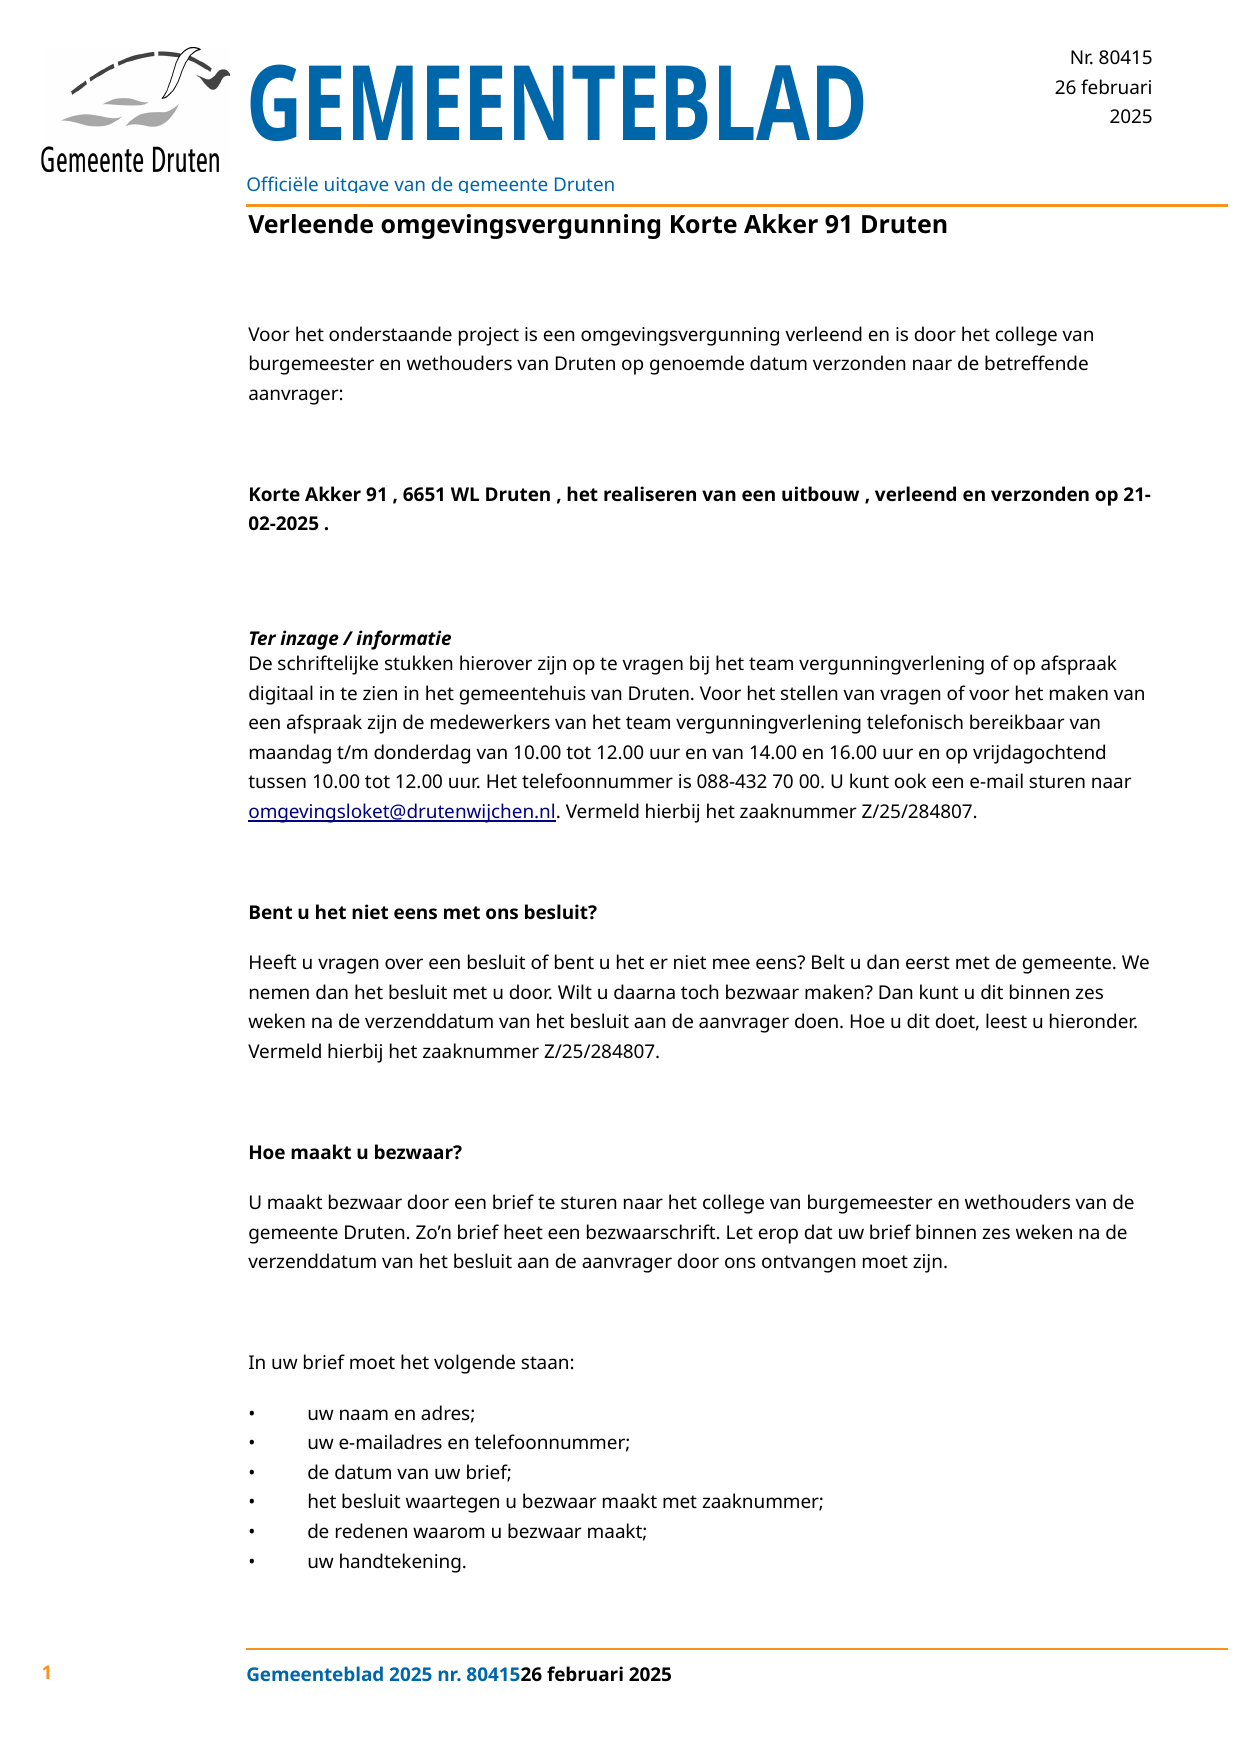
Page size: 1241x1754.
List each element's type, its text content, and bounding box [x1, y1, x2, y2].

list de datum van uw brief; [248, 1459, 1152, 1485]
text Heeft u vragen over een besluit of bent u het er niet mee eens? Belt u dan eerst met de gemeente. We nemen dan het besluit met u door. Wilt u daarna toch bezwaar maken? Dan kunt u dit binnen zes weken na de verzenddatum van het besluit aan de aanvrager doen. Hoe u dit doet, leest u hieronder. Vermeld hierbij het zaaknummer Z/25/284807. [248, 949, 1152, 1064]
list de redenen waarom u bezwaar maakt; [248, 1518, 1152, 1544]
text U maakt bezwaar door een brief te sturen naar het college van burgemeester en wethouders van de gemeente Druten. Zo’n brief heet een bezwaarschrift. Let erop dat uw brief binnen zes weken na de verzenddatum van het besluit aan de aanvrager door ons ontvangen moet zijn. [248, 1189, 1152, 1274]
text De schriftelijke stukken hierover zijn op te vragen bij het team vergunningverlening of op afspraak digitaal in te zien in het gemeentehuis van Druten. Voor het stellen van vragen of voor het maken van een afspraak zijn de medewerkers van het team vergunningverlening telefonisch bereikbaar van maandag t/m donderdag van 10.00 tot 12.00 uur en van 14.00 en 16.00 uur en op vrijdagochtend tussen 10.00 tot 12.00 uur. Het telefoonnummer is 088-432 70 00. U kunt ook een e-mail sturen naar omgevingsloket@drutenwijchen.nl. Vermeld hierbij het zaaknummer Z/25/284807. [248, 650, 1152, 824]
text Bent u het niet eens met ons besluit? [248, 899, 1152, 925]
list uw e-mailadres en telefoonnummer; [248, 1429, 1152, 1455]
picture [41, 47, 231, 172]
text Hoe maakt u bezwaar? [248, 1139, 1152, 1165]
text In uw brief moet het volgende staan: [248, 1349, 1152, 1375]
text Verleende omgevingsvergunning Korte Akker 91 Druten [248, 207, 1152, 241]
text Ter inzage / informatie [248, 625, 1152, 650]
list uw naam en adres; [248, 1400, 1152, 1426]
text Korte Akker 91 , 6651 WL Druten , het realiseren van een uitbouw , verleend en verzonden op 21-02-2025 . [248, 481, 1152, 536]
list het besluit waartegen u bezwaar maakt met zaaknummer; [248, 1489, 1152, 1514]
list uw handtekening. [248, 1548, 1152, 1574]
text Voor het onderstaande project is een omgevingsvergunning verleend en is door het college van burgemeester en wethouders van Druten op genoemde datum verzonden naar de betreffende aanvrager: [248, 321, 1152, 406]
